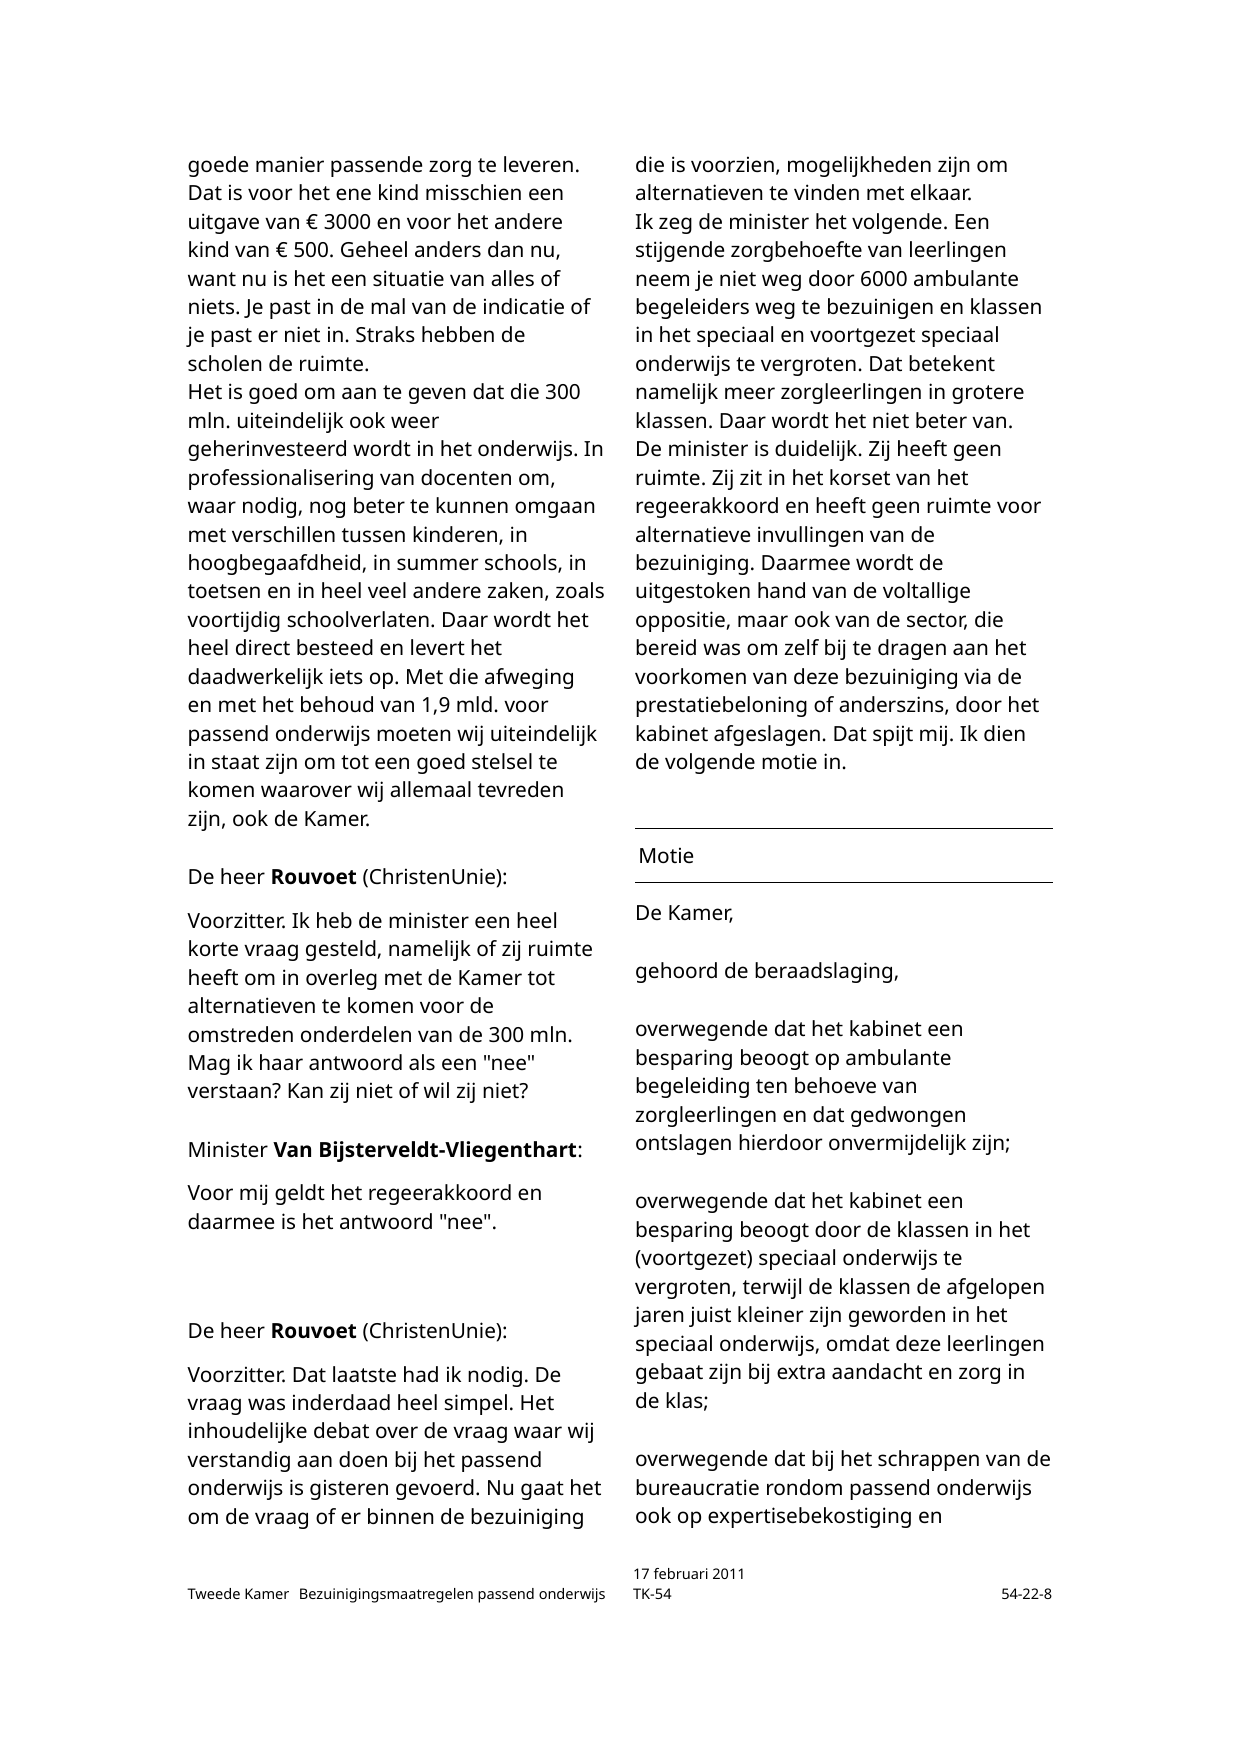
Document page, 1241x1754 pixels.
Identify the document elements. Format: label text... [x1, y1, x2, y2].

text goede manier passende zorg te leveren. Dat is voor het ene kind misschien een uitgave van € 3000 en voor het andere kind van € 500. Geheel anders dan nu, want nu is het een situatie van alles of niets. Je past in de mal van de indicatie of je past er niet in. Straks hebben de scholen de ruimte. [187, 150, 605, 377]
text Voor mij geldt het regeerakkoord en daarmee is het antwoord "nee". [187, 1178, 605, 1235]
text overwegende dat het kabinet een besparing beoogt op ambulante begeleiding ten behoeve van zorgleerlingen en dat gedwongen ontslagen hierdoor onvermijdelijk zijn; [635, 1014, 1053, 1157]
text die is voorzien, mogelijkheden zijn om alternatieven te vinden met elkaar. [635, 150, 1053, 207]
text Het is goed om aan te geven dat die 300 mln. uiteindelijk ook weer geherinvesteerd wordt in het onderwijs. In professionalisering van docenten om, waar nodig, nog beter te kunnen omgaan met verschillen tussen kinderen, in hoogbegaafdheid, in summer schools, in toetsen en in heel veel andere zaken, zoals voortijdig schoolverlaten. Daar wordt het heel direct besteed en levert het daadwerkelijk iets op. Met die afweging en met het behoud van 1,9 mld. voor passend onderwijs moeten wij uiteindelijk in staat zijn om tot een goed stelsel te komen waarover wij allemaal tevreden zijn, ook de Kamer. [187, 377, 605, 832]
text De minister is duidelijk. Zij heeft geen ruimte. Zij zit in het korset van het regeerakkoord en heeft geen ruimte voor alternatieve invullingen van de bezuiniging. Daarmee wordt de uitgestoken hand van de voltallige oppositie, maar ook van de sector, die bereid was om zelf bij te dragen aan het voorkomen van deze bezuiniging via de prestatiebeloning of anderszins, door het kabinet afgeslagen. Dat spijt mij. Ik dien de volgende motie in. [635, 434, 1053, 776]
text De heer Rouvoet (ChristenUnie): [187, 862, 605, 891]
text De heer Rouvoet (ChristenUnie): [187, 1316, 605, 1345]
text overwegende dat bij het schrappen van de bureaucratie rondom passend onderwijs ook op expertisebekostiging en [635, 1444, 1053, 1529]
subtitle Motie [635, 829, 1053, 882]
text Ik zeg de minister het volgende. Een stijgende zorgbehoefte van leerlingen neem je niet weg door 6000 ambulante begeleiders weg te bezuinigen en klassen in het speciaal en voortgezet speciaal onderwijs te vergroten. Dat betekent namelijk meer zorgleerlingen in grotere klassen. Daar wordt het niet beter van. [635, 207, 1053, 434]
text Voorzitter. Dat laatste had ik nodig. De vraag was inderdaad heel simpel. Het inhoudelijke debat over de vraag waar wij verstandig aan doen bij het passend onderwijs is gisteren gevoerd. Nu gaat het om de vraag of er binnen de bezuiniging [187, 1360, 605, 1530]
text gehoord de beraadslaging, [635, 956, 1053, 984]
text  [187, 1265, 605, 1294]
text Minister Van Bijsterveldt-Vliegenthart: [187, 1135, 605, 1163]
text Voorzitter. Ik heb de minister een heel korte vraag gesteld, namelijk of zij ruimte heeft om in overleg met de Kamer tot alternatieven te komen voor de omstreden onderdelen van de 300 mln. Mag ik haar antwoord als een "nee" verstaan? Kan zij niet of wil zij niet? [187, 906, 605, 1105]
text De Kamer, [635, 898, 1053, 926]
text overwegende dat het kabinet een besparing beoogt door de klassen in het (voortgezet) speciaal onderwijs te vergroten, terwijl de klassen de afgelopen jaren juist kleiner zijn geworden in het speciaal onderwijs, omdat deze leerlingen gebaat zijn bij extra aandacht en zorg in de klas; [635, 1187, 1053, 1414]
